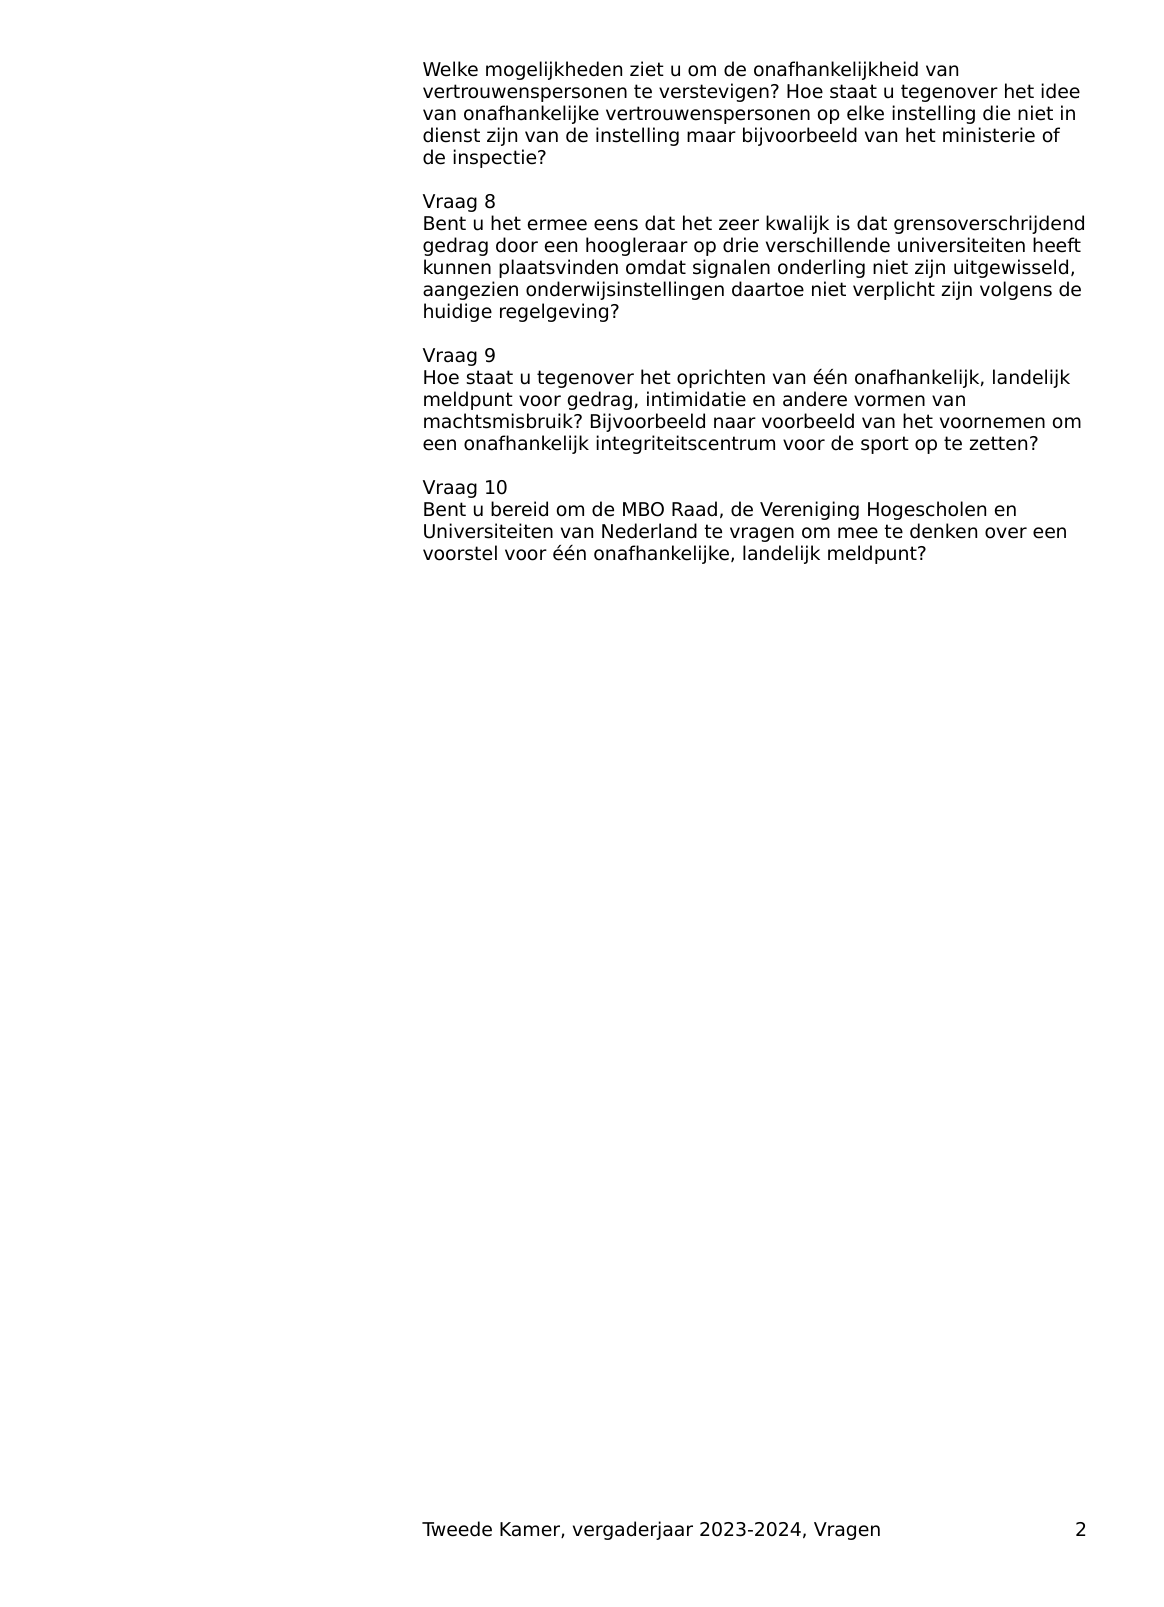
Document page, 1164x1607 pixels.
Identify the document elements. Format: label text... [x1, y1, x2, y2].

text Welke mogelijkheden ziet u om de onafhankelijkheid van vertrouwenspersonen te verstevigen? Hoe staat u tegenover het idee van onafhankelijke vertrouwenspersonen op elke instelling die niet in dienst zijn van de instelling maar bijvoorbeeld van het ministerie of de inspectie? [422, 59, 1087, 169]
text Vraag 10 [422, 477, 1087, 499]
text Bent u het ermee eens dat het zeer kwalijk is dat grensoverschrijdend gedrag door een hoogleraar op drie verschillende universiteiten heeft kunnen plaatsvinden omdat signalen onderling niet zijn uitgewisseld, aangezien onderwijsinstellingen daartoe niet verplicht zijn volgens de huidige regelgeving? [422, 213, 1087, 323]
text Bent u bereid om de MBO Raad, de Vereniging Hogescholen en Universiteiten van Nederland te vragen om mee te denken over een voorstel voor één onafhankelijke, landelijk meldpunt? [422, 499, 1087, 565]
text Vraag 9 [422, 345, 1087, 367]
text Vraag 8 [422, 191, 1087, 213]
text Hoe staat u tegenover het oprichten van één onafhankelijk, landelijk meldpunt voor gedrag, intimidatie en andere vormen van machtsmisbruik? Bijvoorbeeld naar voorbeeld van het voornemen om een onafhankelijk integriteitscentrum voor de sport op te zetten? [422, 367, 1087, 455]
